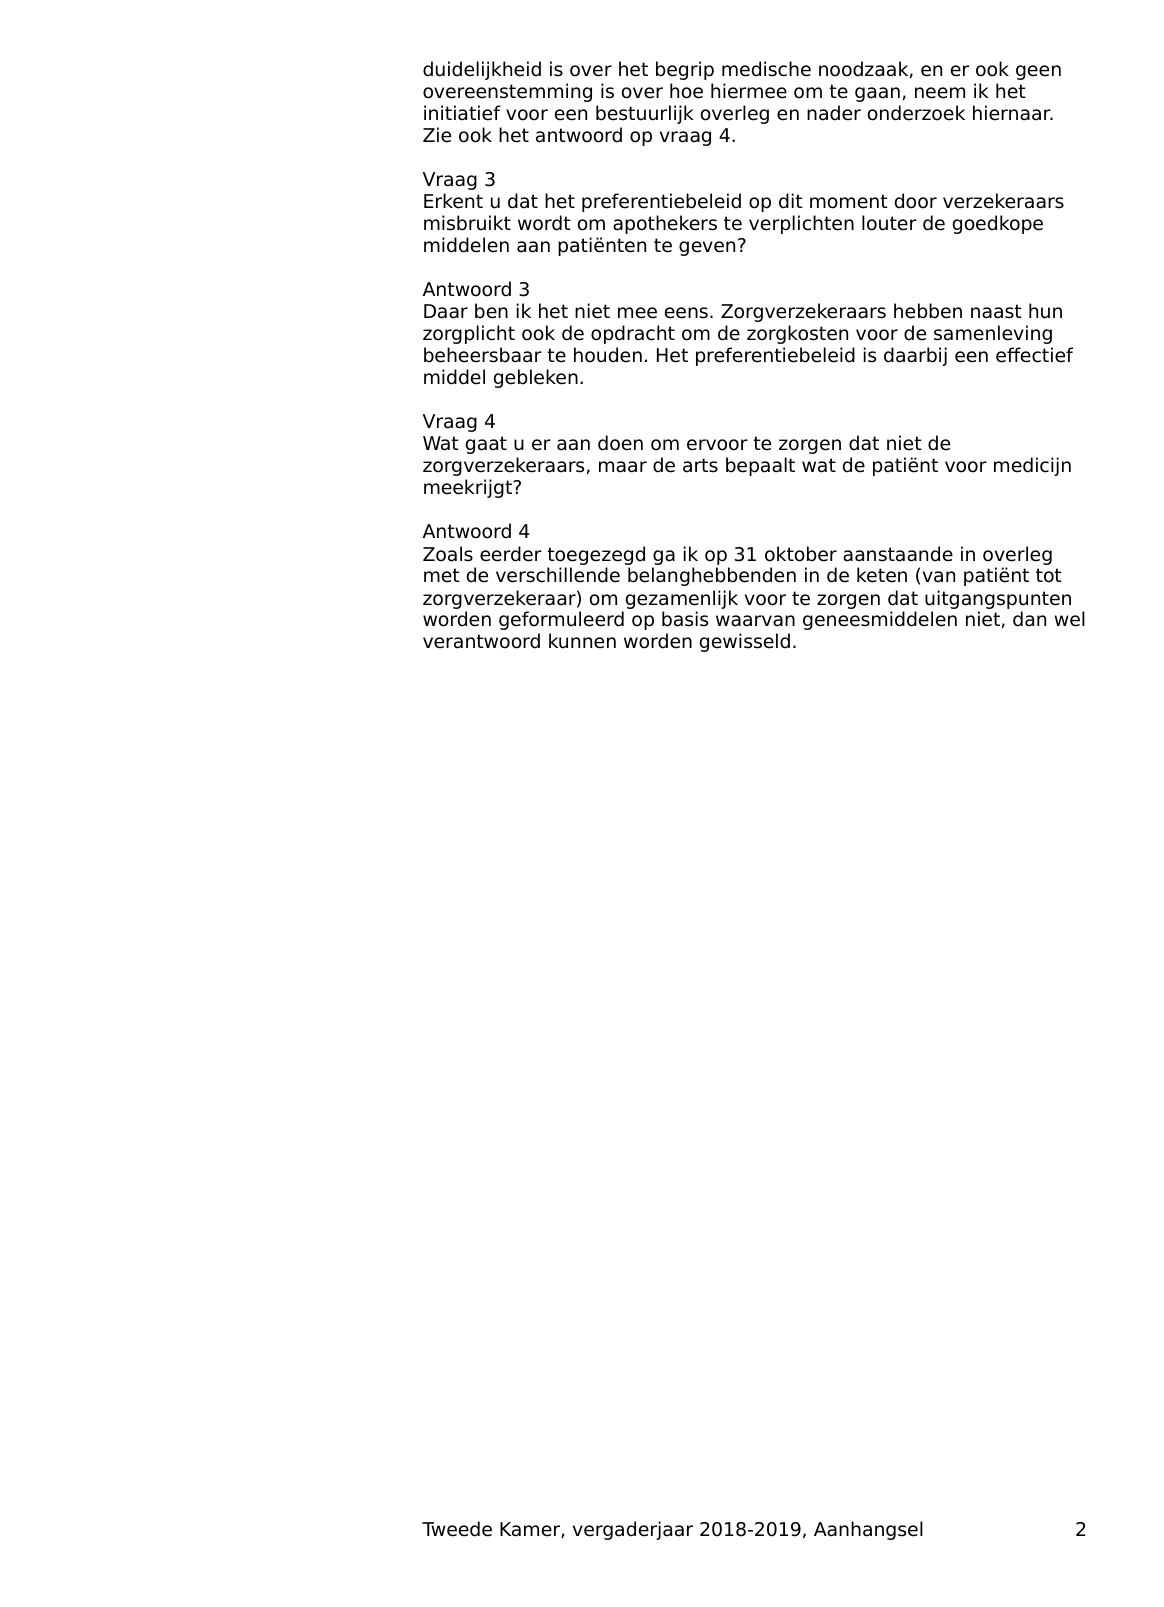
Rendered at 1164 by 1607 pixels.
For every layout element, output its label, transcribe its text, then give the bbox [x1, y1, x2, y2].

text Zoals eerder toegezegd ga ik op 31 oktober aanstaande in overleg met de verschillende belanghebbenden in de keten (van patiënt tot zorgverzekeraar) om gezamenlijk voor te zorgen dat uitgangspunten worden geformuleerd op basis waarvan geneesmiddelen niet, dan wel verantwoord kunnen worden gewisseld. [422, 543, 1087, 653]
text Daar ben ik het niet mee eens. Zorgverzekeraars hebben naast hun zorgplicht ook de opdracht om de zorgkosten voor de samenleving beheersbaar te houden. Het preferentiebeleid is daarbij een effectief middel gebleken. [422, 301, 1087, 389]
text Antwoord 3 [422, 279, 1087, 301]
text Erkent u dat het preferentiebeleid op dit moment door verzekeraars misbruikt wordt om apothekers te verplichten louter de goedkope middelen aan patiënten te geven? [422, 191, 1087, 257]
text Vraag 3 [422, 169, 1087, 191]
text Antwoord 4 [422, 521, 1087, 543]
text Wat gaat u er aan doen om ervoor te zorgen dat niet de zorgverzekeraars, maar de arts bepaalt wat de patiënt voor medicijn meekrijgt? [422, 433, 1087, 499]
text duidelijkheid is over het begrip medische noodzaak, en er ook geen overeenstemming is over hoe hiermee om te gaan, neem ik het initiatief voor een bestuurlijk overleg en nader onderzoek hiernaar. Zie ook het antwoord op vraag 4. [422, 59, 1087, 147]
text Vraag 4 [422, 411, 1087, 433]
